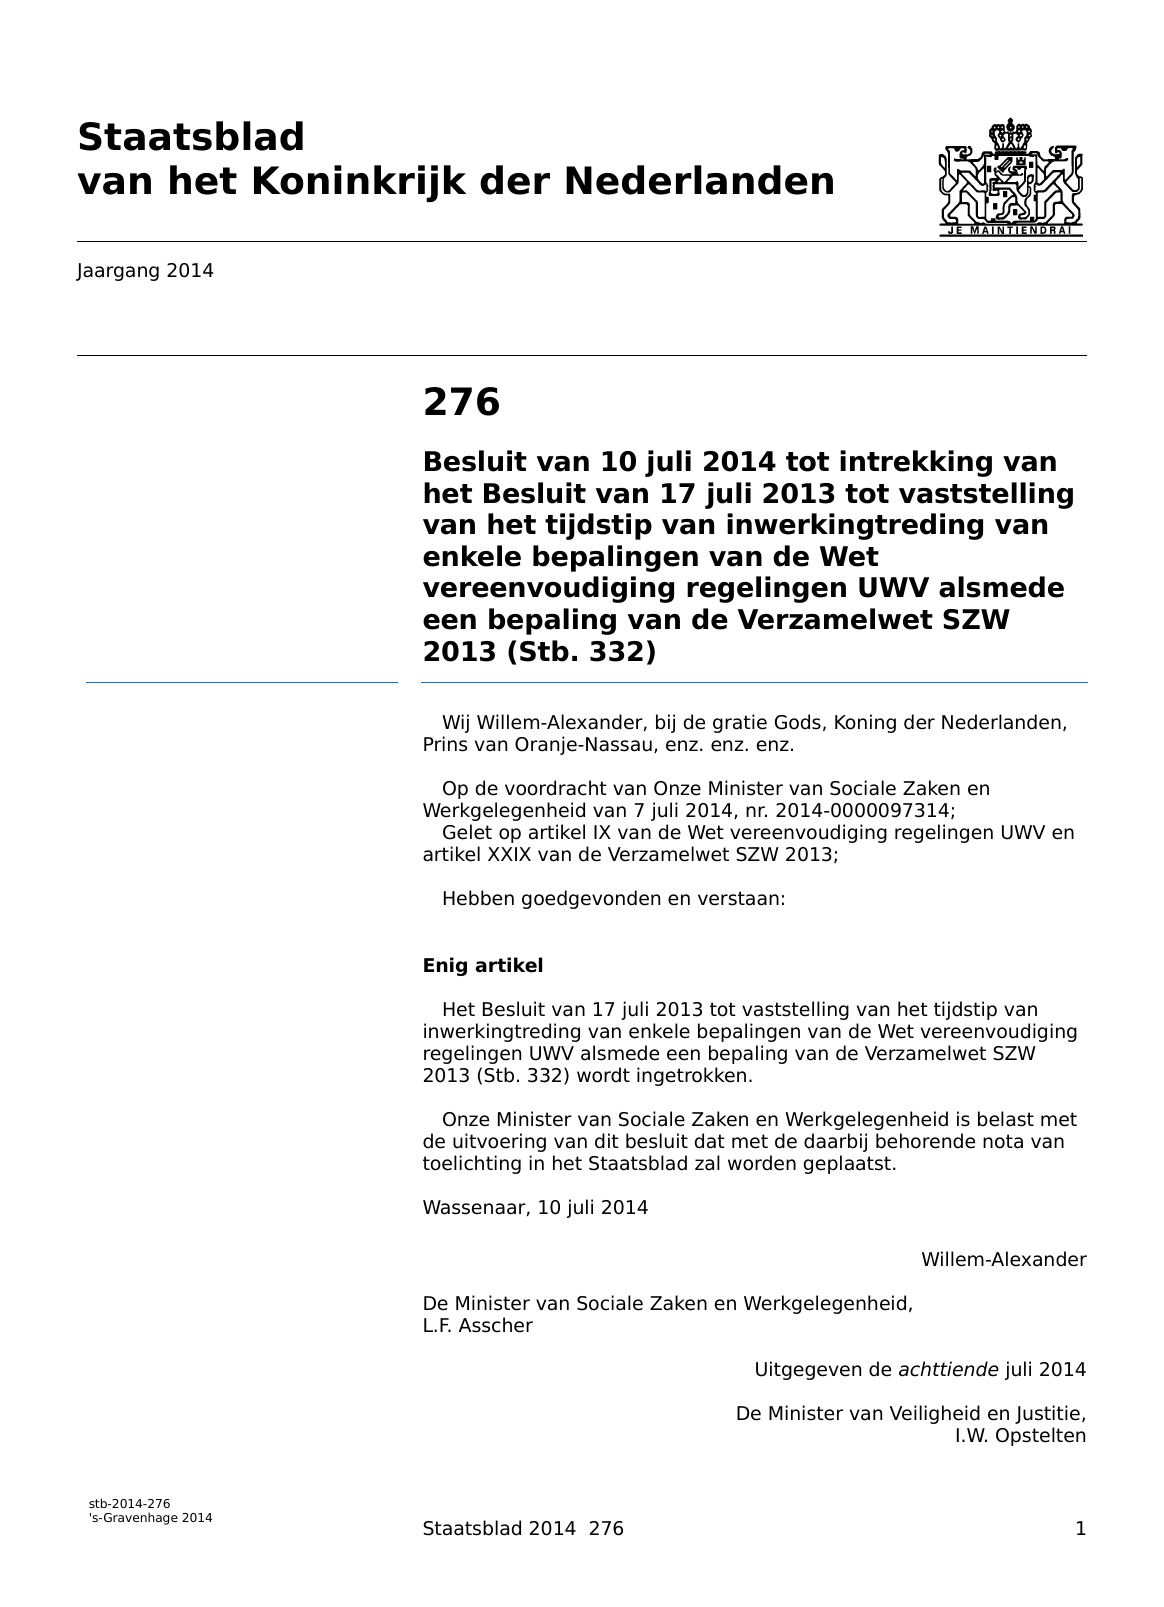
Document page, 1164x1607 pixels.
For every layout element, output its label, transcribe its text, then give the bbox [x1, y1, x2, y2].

text 's-Gravenhage 2014 [88, 1511, 323, 1525]
table_cell Jaargang 2014 [77, 242, 1087, 355]
subtitle 276 [422, 381, 1087, 424]
text Willem-Alexander [422, 1249, 1087, 1271]
text Besluit van 10 juli 2014 tot intrekking van het Besluit van 17 juli 2013 tot vaststelling van het tijdstip van inwerkingtreding van enkele bepalingen van de Wet vereenvoudiging regelingen UWV alsmede een bepaling van de Verzamelwet SZW 2013 (Stb. 332) [422, 447, 1087, 667]
picture [936, 115, 1087, 240]
text Uitgegeven de achttiende juli 2014 [422, 1359, 1087, 1381]
text Op de voordracht van Onze Minister van Sociale Zaken en Werkgelegenheid van 7 juli 2014, nr. 2014-0000097314; [422, 778, 1087, 822]
text De Minister van Veiligheid en Justitie, I.W. Opstelten [422, 1403, 1087, 1447]
text Wij Willem-Alexander, bij de gratie Gods, Koning der Nederlanden, Prins van Oranje-Nassau, enz. enz. enz. [422, 712, 1087, 756]
text Hebben goedgevonden en verstaan: [422, 888, 1087, 910]
table_header Staatsblad van het Koninkrijk der Nederlanden [77, 100, 886, 241]
text De Minister van Sociale Zaken en Werkgelegenheid, L.F. Asscher [422, 1293, 1087, 1337]
subtitle Enig artikel [422, 954, 1087, 976]
table_header [886, 100, 1087, 241]
text Wassenaar, 10 juli 2014 [422, 1197, 1087, 1219]
text Het Besluit van 17 juli 2013 tot vaststelling van het tijdstip van inwerkingtreding van enkele bepalingen van de Wet vereenvoudiging regelingen UWV alsmede een bepaling van de Verzamelwet SZW 2013 (Stb. 332) wordt ingetrokken. [422, 999, 1087, 1087]
text stb-2014-276 [88, 1497, 323, 1511]
text Gelet op artikel IX van de Wet vereenvoudiging regelingen UWV en artikel XXIX van de Verzamelwet SZW 2013; [422, 822, 1087, 866]
text Onze Minister van Sociale Zaken en Werkgelegenheid is belast met de uitvoering van dit besluit dat met de daarbij behorende nota van toelichting in het Staatsblad zal worden geplaatst. [422, 1109, 1087, 1175]
